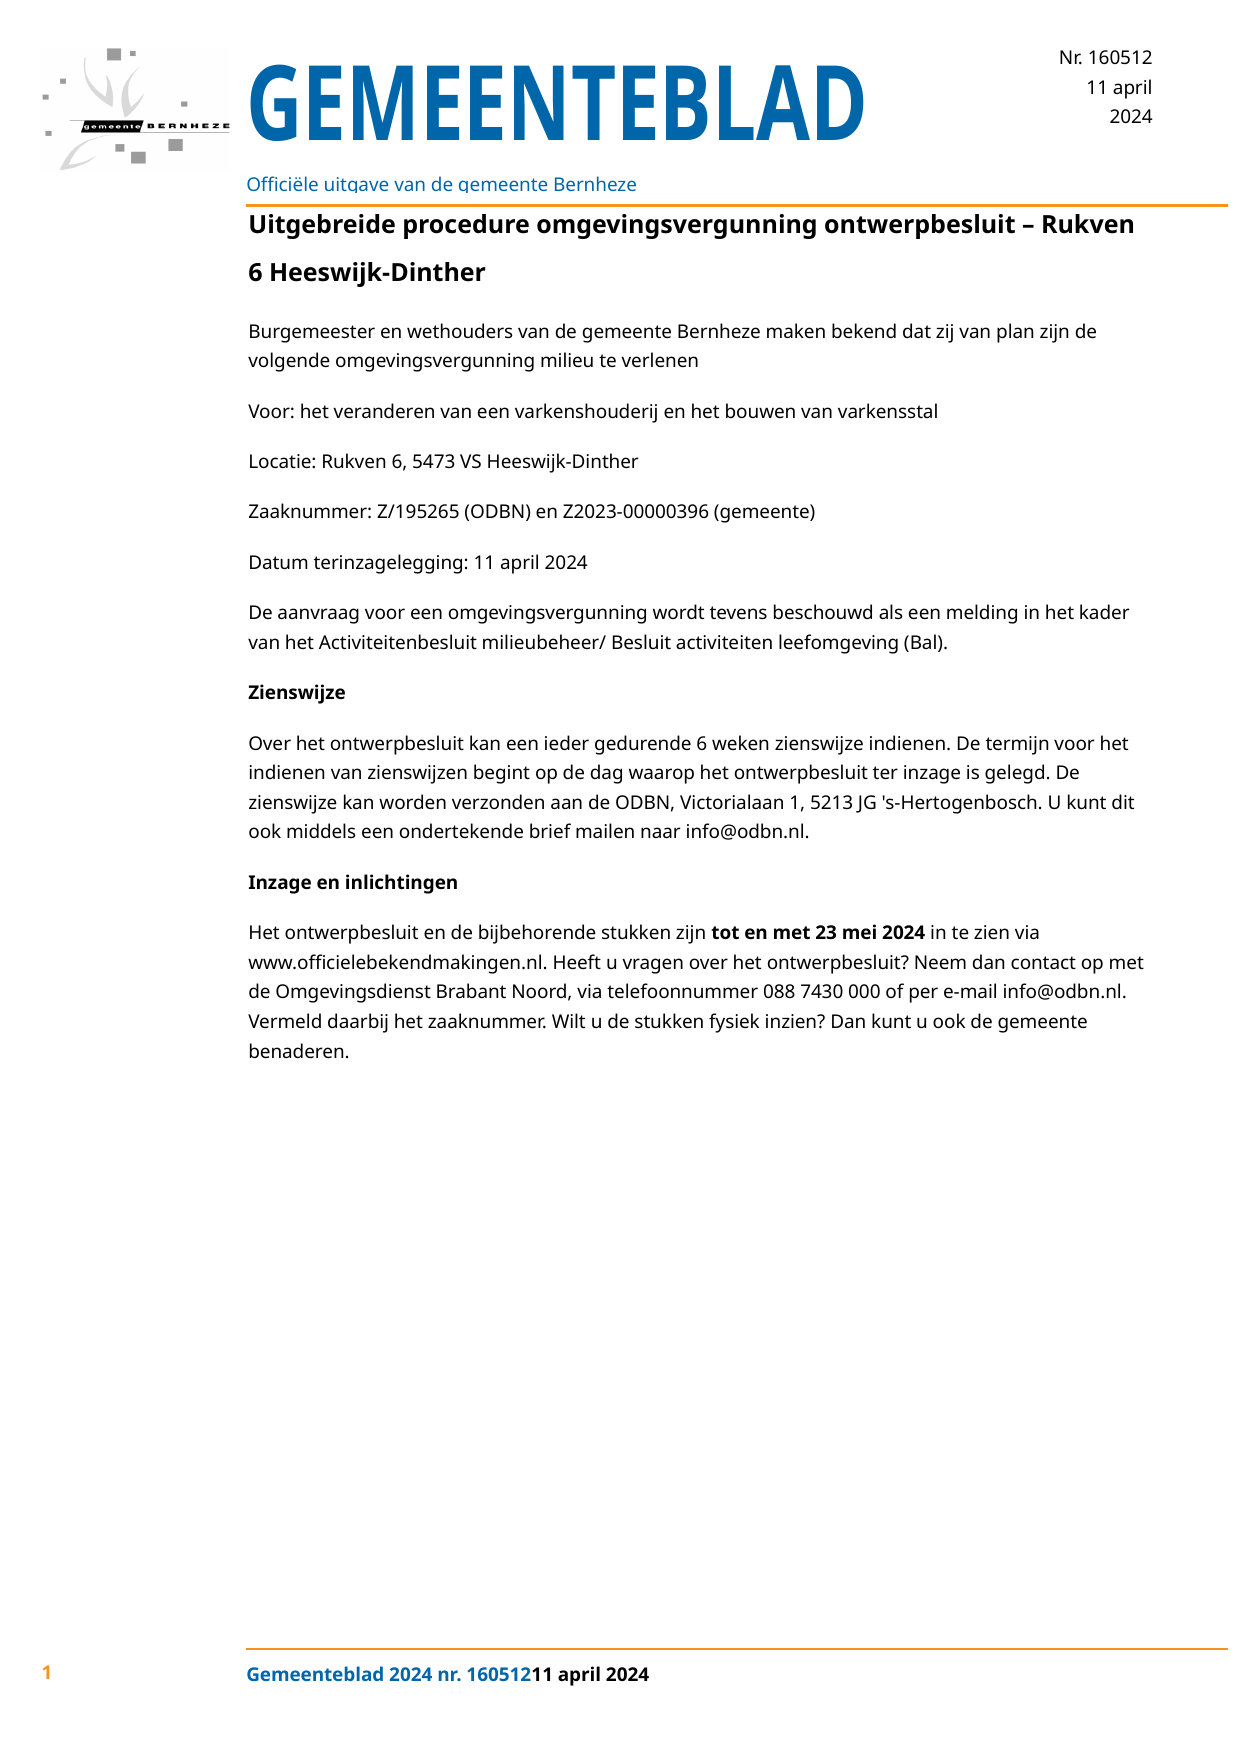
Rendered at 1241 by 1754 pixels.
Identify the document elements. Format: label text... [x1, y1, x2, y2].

text Over het ontwerpbesluit kan een ieder gedurende 6 weken zienswijze indienen. De termijn voor het indienen van zienswijzen begint op de dag waarop het ontwerpbesluit ter inzage is gelegd. De zienswijze kan worden verzonden aan de ODBN, Victorialaan 1, 5213 JG 's-Hertogenbosch. U kunt dit ook middels een ondertekende brief mailen naar info@odbn.nl. [248, 730, 1152, 844]
text Voor: het veranderen van een varkenshouderij en het bouwen van varkensstal [248, 398, 1152, 424]
text Burgemeester en wethouders van de gemeente Bernheze maken bekend dat zij van plan zijn de volgende omgevingsvergunning milieu te verlenen [248, 318, 1152, 373]
text Zienswijze [248, 679, 1152, 705]
text Zaaknummer: Z/195265 (ODBN) en Z2023-00000396 (gemeente) [248, 499, 1152, 524]
text De aanvraag voor een omgevingsvergunning wordt tevens beschouwd als een melding in het kader van het Activiteitenbesluit milieubeheer/ Besluit activiteiten leefomgeving (Bal). [248, 599, 1152, 655]
picture [41, 47, 231, 172]
text Datum terinzagelegging: 11 april 2024 [248, 549, 1152, 575]
text Locatie: Rukven 6, 5473 VS Heeswijk-Dinther [248, 448, 1152, 474]
text Uitgebreide procedure omgevingsvergunning ontwerpbesluit – Rukven 6 Heeswijk-Dinther [248, 207, 1152, 288]
text Inzage en inlichtingen [248, 869, 1152, 895]
text Het ontwerpbesluit en de bijbehorende stukken zijn tot en met 23 mei 2024 in te zien via www.officielebekendmakingen.nl. Heeft u vragen over het ontwerpbesluit? Neem dan contact op met de Omgevingsdienst Brabant Noord, via telefoonnummer 088 7430 000 of per e-mail info@odbn.nl. Vermeld daarbij het zaaknummer. Wilt u de stukken fysiek inzien? Dan kunt u ook de gemeente benaderen. [248, 919, 1152, 1064]
